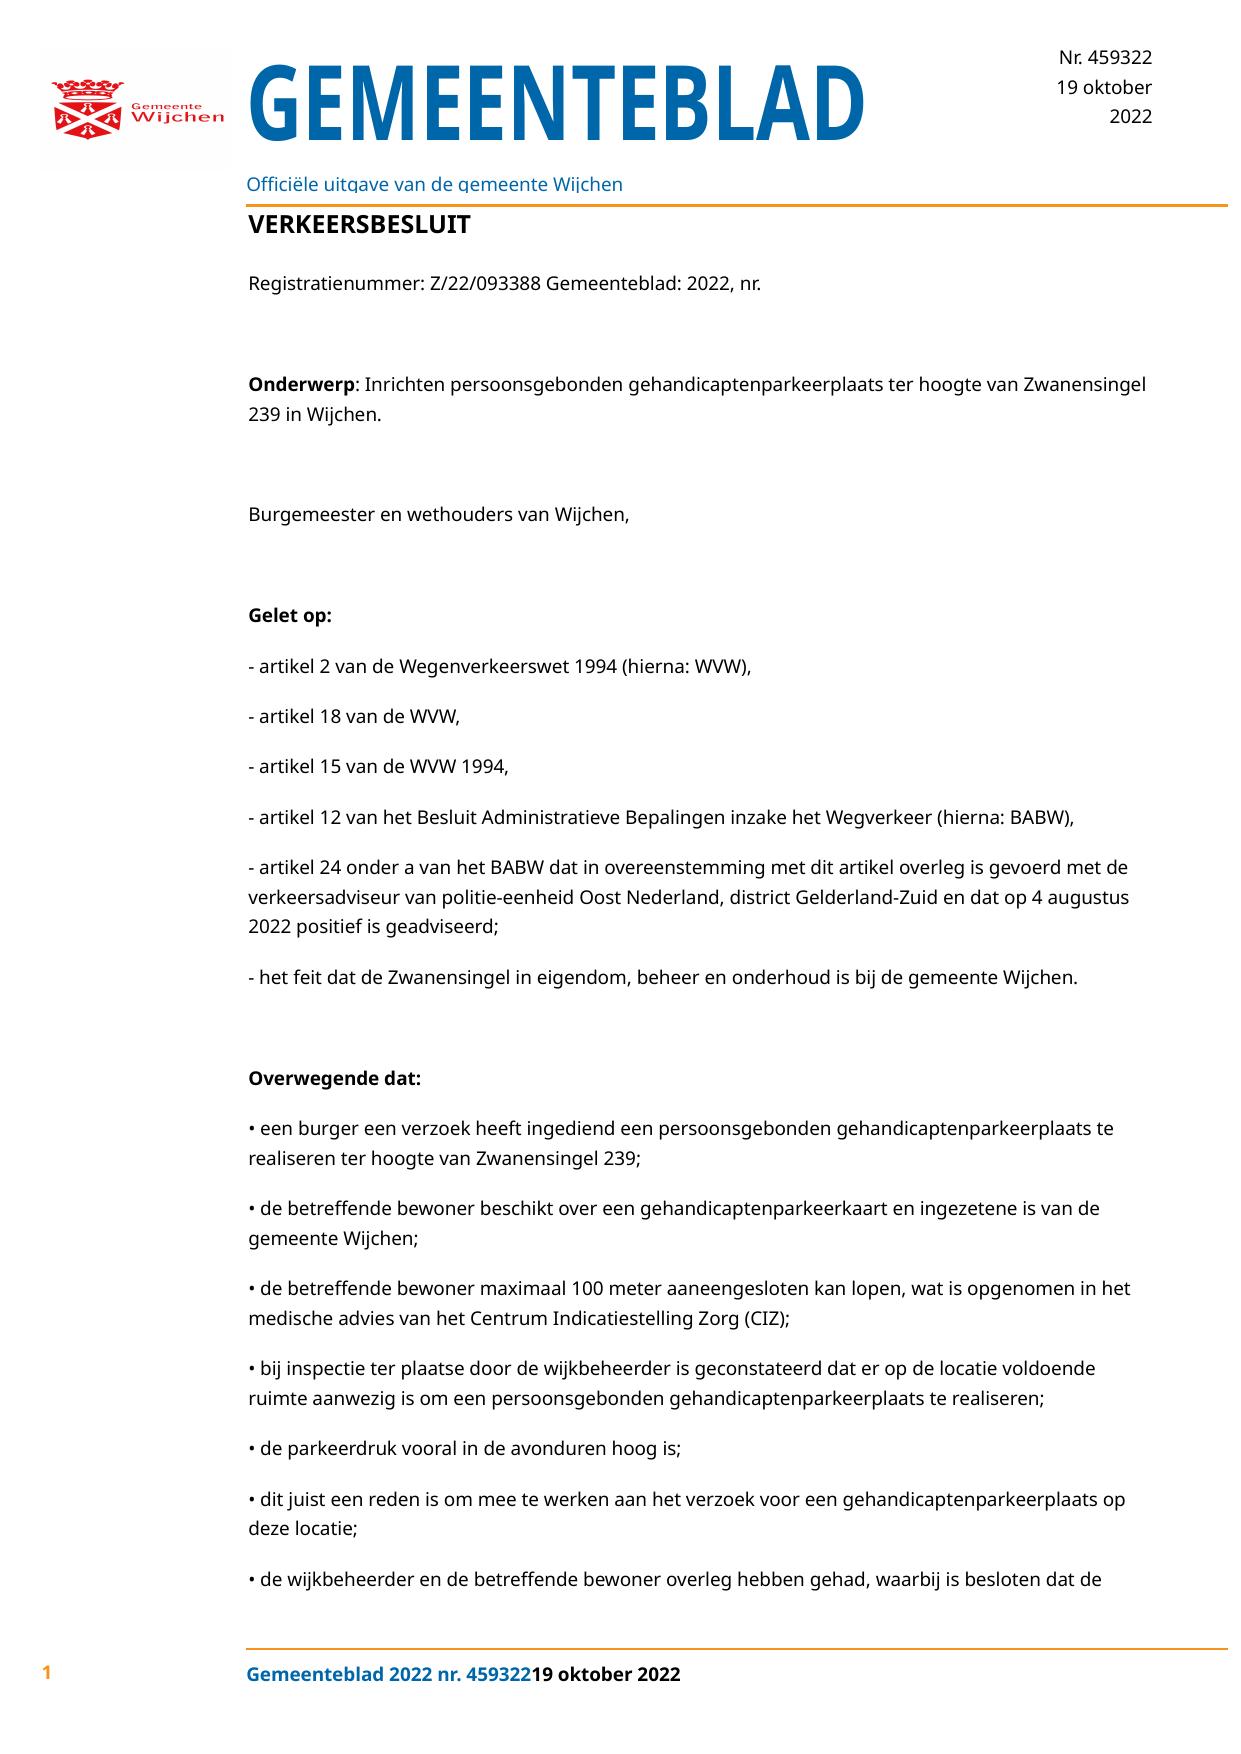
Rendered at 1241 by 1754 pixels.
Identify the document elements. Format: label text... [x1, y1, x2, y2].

picture [41, 47, 231, 172]
text - artikel 24 onder a van het BABW dat in overeenstemming met dit artikel overleg is gevoerd met de verkeersadviseur van politie-eenheid Oost Nederland, district Gelderland-Zuid en dat op 4 augustus 2022 positief is geadviseerd; [248, 854, 1152, 939]
text Burgemeester en wethouders van Wijchen, [248, 502, 1152, 527]
text - het feit dat de Zwanensingel in eigendom, beheer en onderhoud is bij de gemeente Wijchen. [248, 964, 1152, 990]
text • bij inspectie ter plaatse door de wijkbeheerder is geconstateerd dat er op de locatie voldoende ruimte aanwezig is om een persoonsgebonden gehandicaptenparkeerplaats te realiseren; [248, 1355, 1152, 1411]
text VERKEERSBESLUIT [248, 207, 1152, 241]
text Registratienummer: Z/22/093388 Gemeenteblad: 2022, nr. [248, 270, 1152, 296]
text - artikel 2 van de Wegenverkeerswet 1994 (hierna: WVW), [248, 653, 1152, 678]
text • de betreffende bewoner maximaal 100 meter aaneengesloten kan lopen, wat is opgenomen in het medische advies van het Centrum Indicatiestelling Zorg (CIZ); [248, 1275, 1152, 1331]
text - artikel 15 van de WVW 1994, [248, 754, 1152, 779]
text • dit juist een reden is om mee te werken aan het verzoek voor een gehandicaptenparkeerplaats op deze locatie; [248, 1486, 1152, 1541]
text • de parkeerdruk vooral in de avonduren hoog is; [248, 1435, 1152, 1461]
text Gelet op: [248, 602, 1152, 628]
text - artikel 18 van de WVW, [248, 703, 1152, 729]
text - artikel 12 van het Besluit Administratieve Bepalingen inzake het Wegverkeer (hierna: BABW), [248, 804, 1152, 830]
text • een burger een verzoek heeft ingediend een persoonsgebonden gehandicaptenparkeerplaats te realiseren ter hoogte van Zwanensingel 239; [248, 1115, 1152, 1171]
text Overwegende dat: [248, 1065, 1152, 1091]
text • de wijkbeheerder en de betreffende bewoner overleg hebben gehad, waarbij is besloten dat de [248, 1566, 1152, 1591]
text Onderwerp: Inrichten persoonsgebonden gehandicaptenparkeerplaats ter hoogte van Zwanensingel 239 in Wijchen. [248, 371, 1152, 426]
text • de betreffende bewoner beschikt over een gehandicaptenparkeerkaart en ingezetene is van de gemeente Wijchen; [248, 1195, 1152, 1251]
